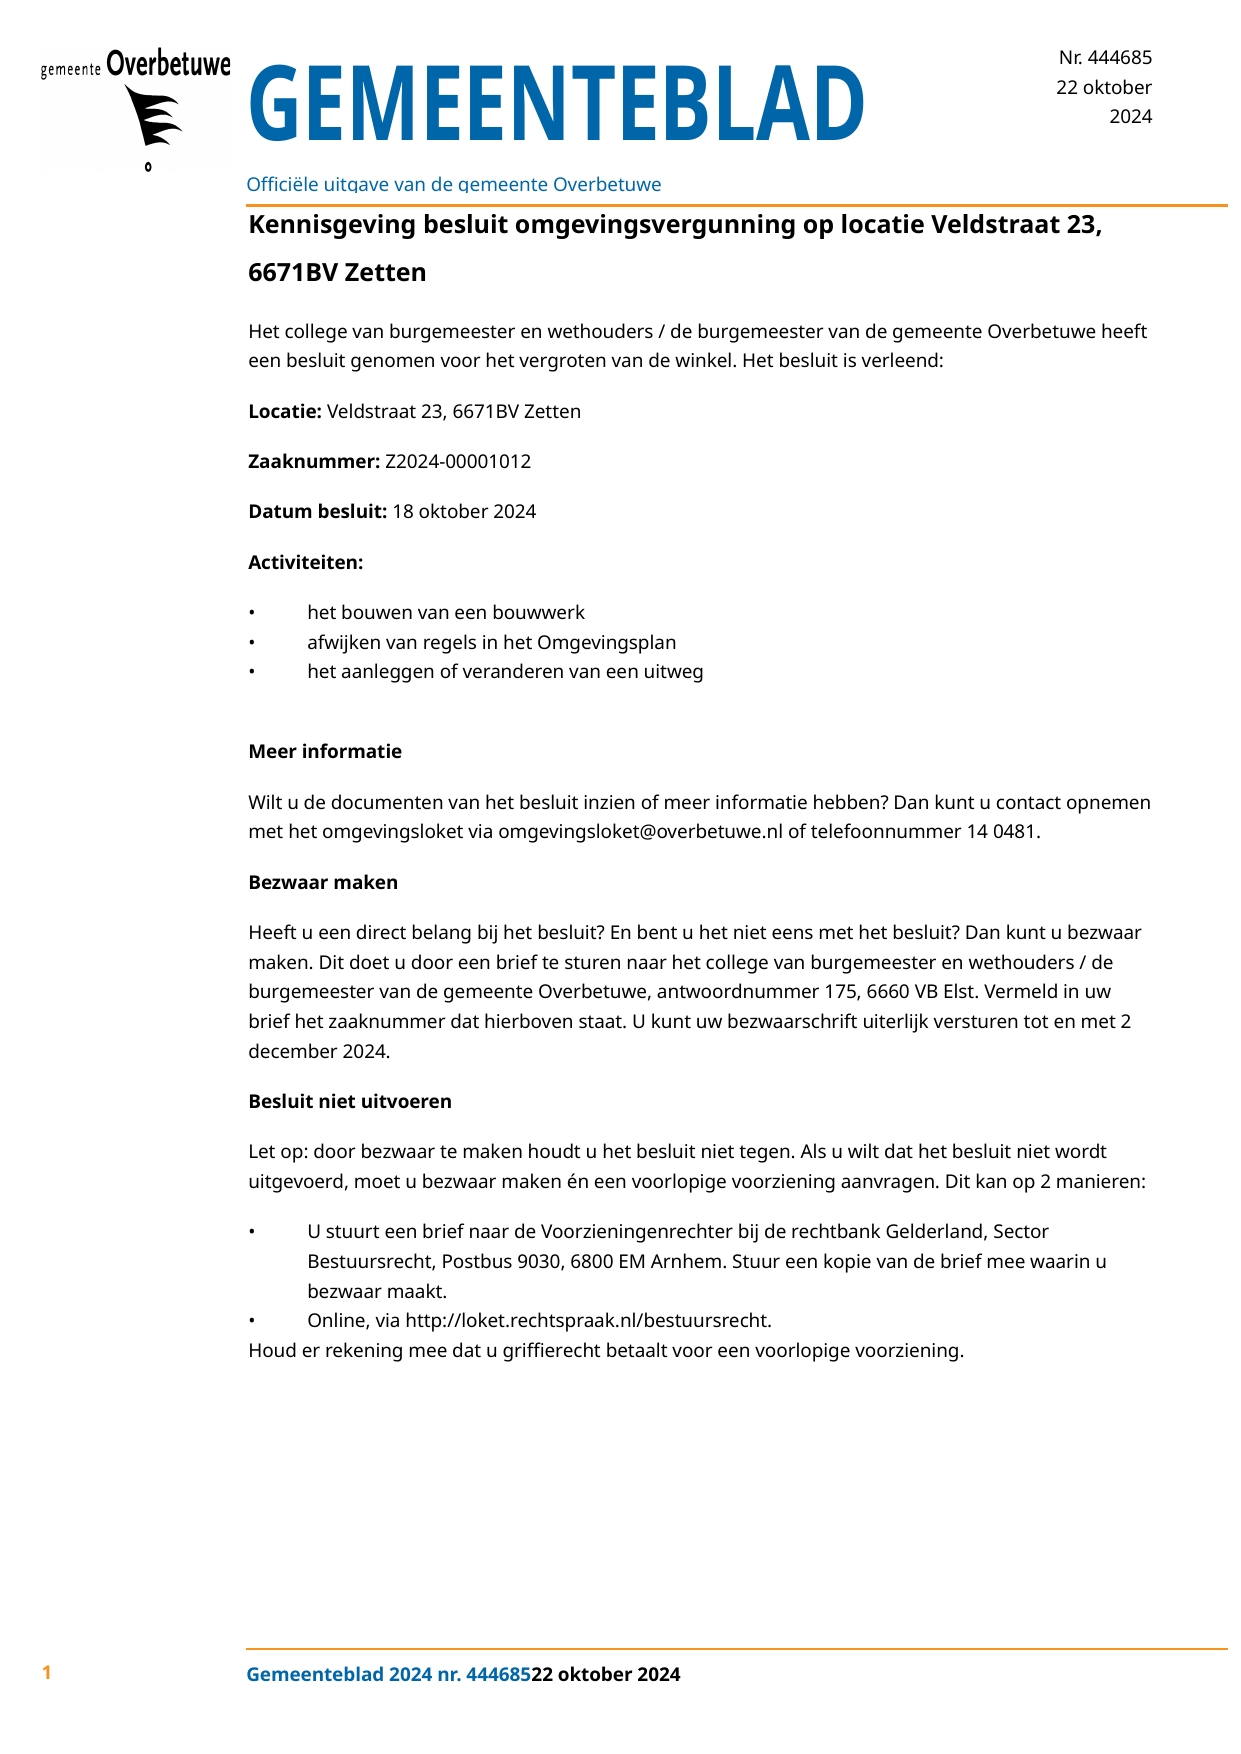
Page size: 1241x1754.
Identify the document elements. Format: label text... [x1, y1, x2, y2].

text Meer informatie [248, 739, 1152, 764]
list het aanleggen of veranderen van een uitweg [248, 659, 1152, 684]
text Locatie: Veldstraat 23, 6671BV Zetten [248, 398, 1152, 424]
picture [41, 47, 231, 172]
list het bouwen van een bouwwerk [248, 599, 1152, 625]
text Houd er rekening mee dat u griffierecht betaalt voor een voorlopige voorziening. [248, 1337, 1152, 1363]
text Datum besluit: 18 oktober 2024 [248, 499, 1152, 524]
list Online, via http://loket.rechtspraak.nl/bestuursrecht. [248, 1307, 1152, 1333]
list afwijken van regels in het Omgevingsplan [248, 629, 1152, 655]
text Wilt u de documenten van het besluit inzien of meer informatie hebben? Dan kunt u contact opnemen met het omgevingsloket via omgevingsloket@overbetuwe.nl of telefoonnummer 14 0481. [248, 789, 1152, 844]
text Kennisgeving besluit omgevingsvergunning op locatie Veldstraat 23, 6671BV Zetten [248, 207, 1152, 288]
text Heeft u een direct belang bij het besluit? En bent u het niet eens met het besluit? Dan kunt u bezwaar maken. Dit doet u door een brief te sturen naar het college van burgemeester en wethouders / de burgemeester van de gemeente Overbetuwe, antwoordnummer 175, 6660 VB Elst. Vermeld in uw brief het zaaknummer dat hierboven staat. U kunt uw bezwaarschrift uiterlijk versturen tot en met 2 december 2024. [248, 919, 1152, 1064]
text Het college van burgemeester en wethouders / de burgemeester van de gemeente Overbetuwe heeft een besluit genomen voor het vergroten van de winkel. Het besluit is verleend: [248, 318, 1152, 373]
text Activiteiten: [248, 549, 1152, 575]
list U stuurt een brief naar de Voorzieningenrechter bij de rechtbank Gelderland, Sector Bestuursrecht, Postbus 9030, 6800 EM Arnhem. Stuur een kopie van de brief mee waarin u bezwaar maakt. [248, 1219, 1152, 1304]
text Let op: door bezwaar te maken houdt u het besluit niet tegen. Als u wilt dat het besluit niet wordt uitgevoerd, moet u bezwaar maken én een voorlopige voorziening aanvragen. Dit kan op 2 manieren: [248, 1139, 1152, 1194]
text Bezwaar maken [248, 869, 1152, 895]
text Besluit niet uitvoeren [248, 1088, 1152, 1114]
text Zaaknummer: Z2024-00001012 [248, 448, 1152, 474]
